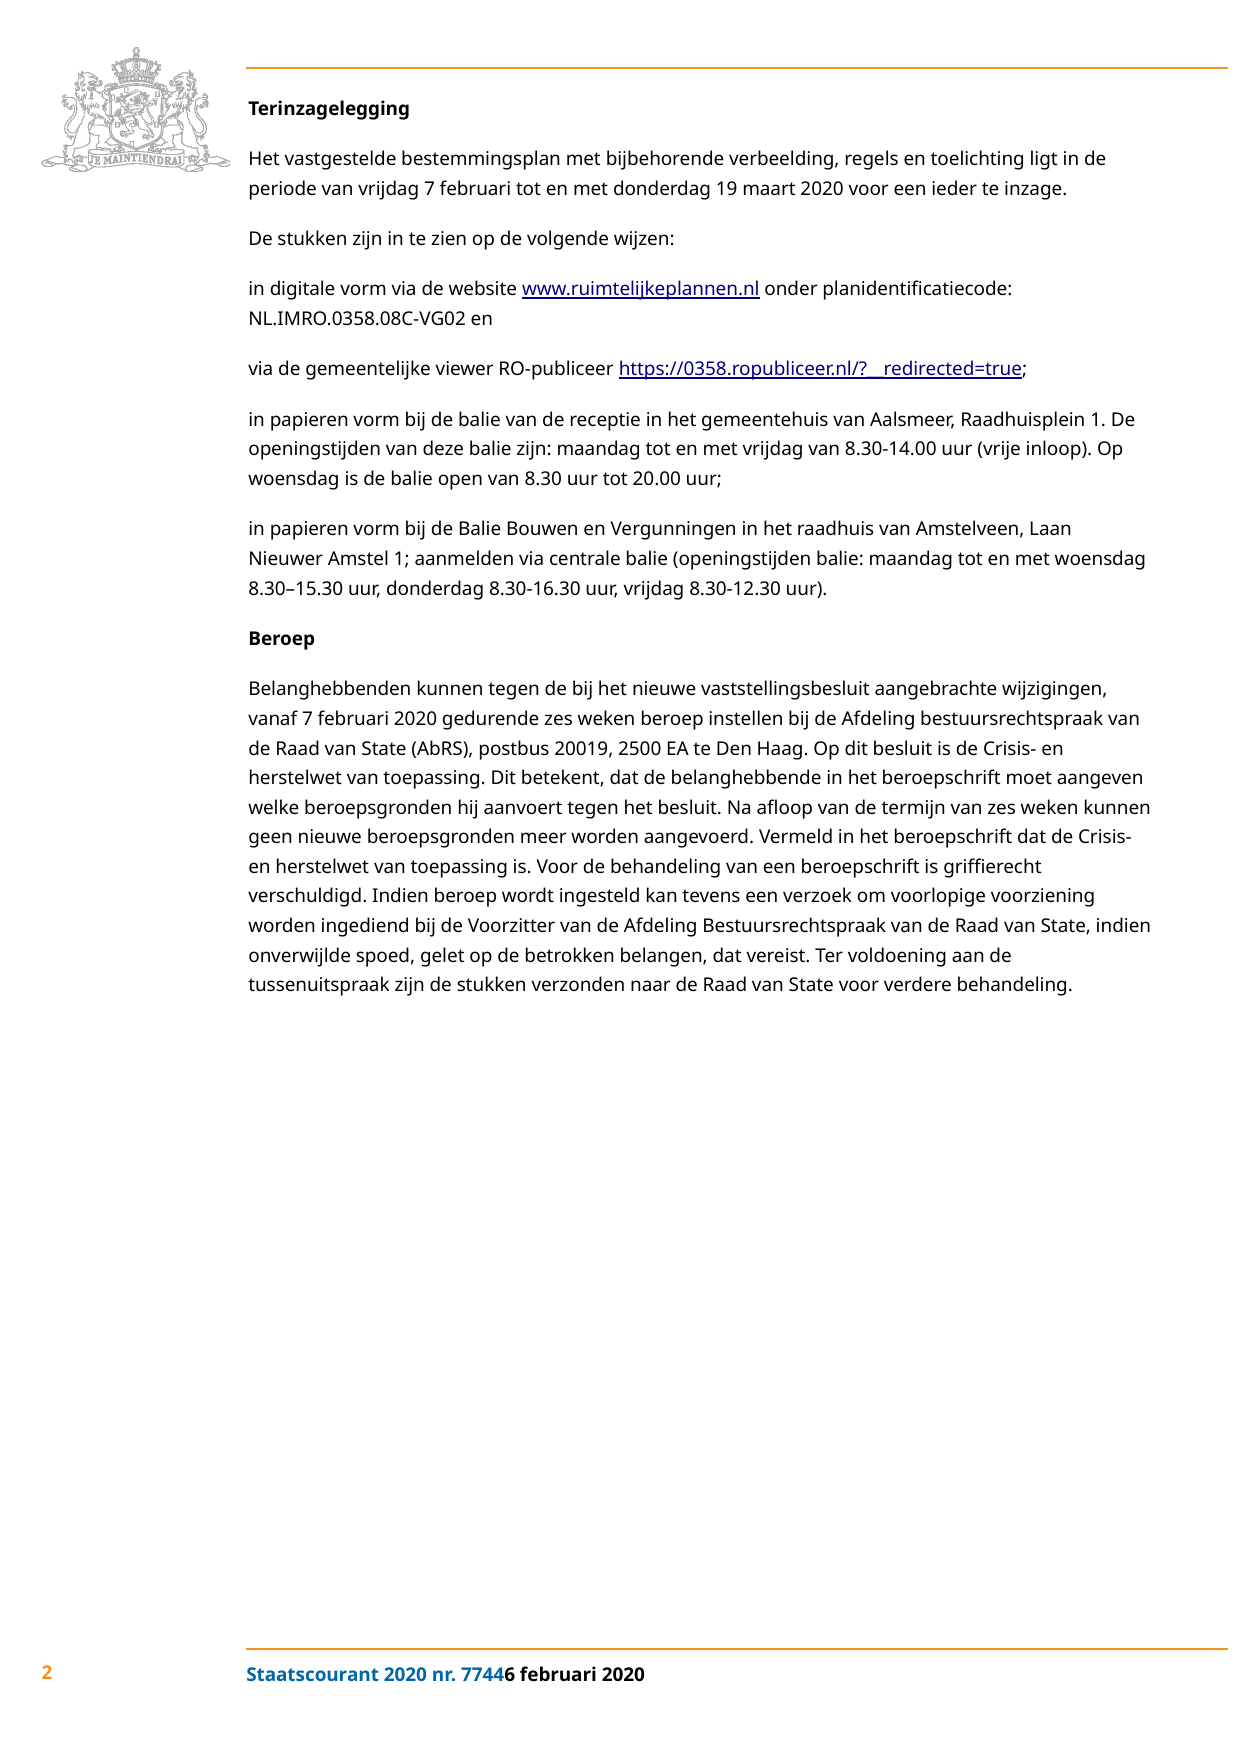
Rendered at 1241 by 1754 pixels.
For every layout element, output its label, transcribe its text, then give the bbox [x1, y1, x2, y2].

picture [41, 47, 231, 172]
text Beroep [248, 625, 1152, 651]
text in papieren vorm bij de balie van de receptie in het gemeentehuis van Aalsmeer, Raadhuisplein 1. De openingstijden van deze balie zijn: maandag tot en met vrijdag van 8.30-14.00 uur (vrije inloop). Op woensdag is de balie open van 8.30 uur tot 20.00 uur; [248, 406, 1152, 491]
text in digitale vorm via de website www.ruimtelijkeplannen.nl onder planidentificatiecode: NL.IMRO.0358.08C-VG02 en [248, 276, 1152, 331]
text De stukken zijn in te zien op de volgende wijzen: [248, 225, 1152, 251]
text Belanghebbenden kunnen tegen de bij het nieuwe vaststellingsbesluit aangebrachte wijzigingen, vanaf 7 februari 2020 gedurende zes weken beroep instellen bij de Afdeling bestuursrechtspraak van de Raad van State (AbRS), postbus 20019, 2500 EA te Den Haag. Op dit besluit is de Crisis- en herstelwet van toepassing. Dit betekent, dat de belanghebbende in het beroepschrift moet aangeven welke beroepsgronden hij aanvoert tegen het besluit. Na afloop van de termijn van zes weken kunnen geen nieuwe beroepsgronden meer worden aangevoerd. Vermeld in het beroepschrift dat de Crisis- en herstelwet van toepassing is. Voor de behandeling van een beroepschrift is griffierecht verschuldigd. Indien beroep wordt ingesteld kan tevens een verzoek om voorlopige voorziening worden ingediend bij de Voorzitter van de Afdeling Bestuursrechtspraak van de Raad van State, indien onverwijlde spoed, gelet op de betrokken belangen, dat vereist. Ter voldoening aan de tussenuitspraak zijn de stukken verzonden naar de Raad van State voor verdere behandeling. [248, 676, 1152, 997]
text via de gemeentelijke viewer RO-publiceer https://0358.ropubliceer.nl/?__redirected=true; [248, 356, 1152, 381]
text Het vastgestelde bestemmingsplan met bijbehorende verbeelding, regels en toelichting ligt in de periode van vrijdag 7 februari tot en met donderdag 19 maart 2020 voor een ieder te inzage. [248, 145, 1152, 201]
text Terinzagelegging [248, 95, 1152, 121]
text in papieren vorm bij de Balie Bouwen en Vergunningen in het raadhuis van Amstelveen, Laan Nieuwer Amstel 1; aanmelden via centrale balie (openingstijden balie: maandag tot en met woensdag 8.30–15.30 uur, donderdag 8.30-16.30 uur, vrijdag 8.30-12.30 uur). [248, 516, 1152, 601]
